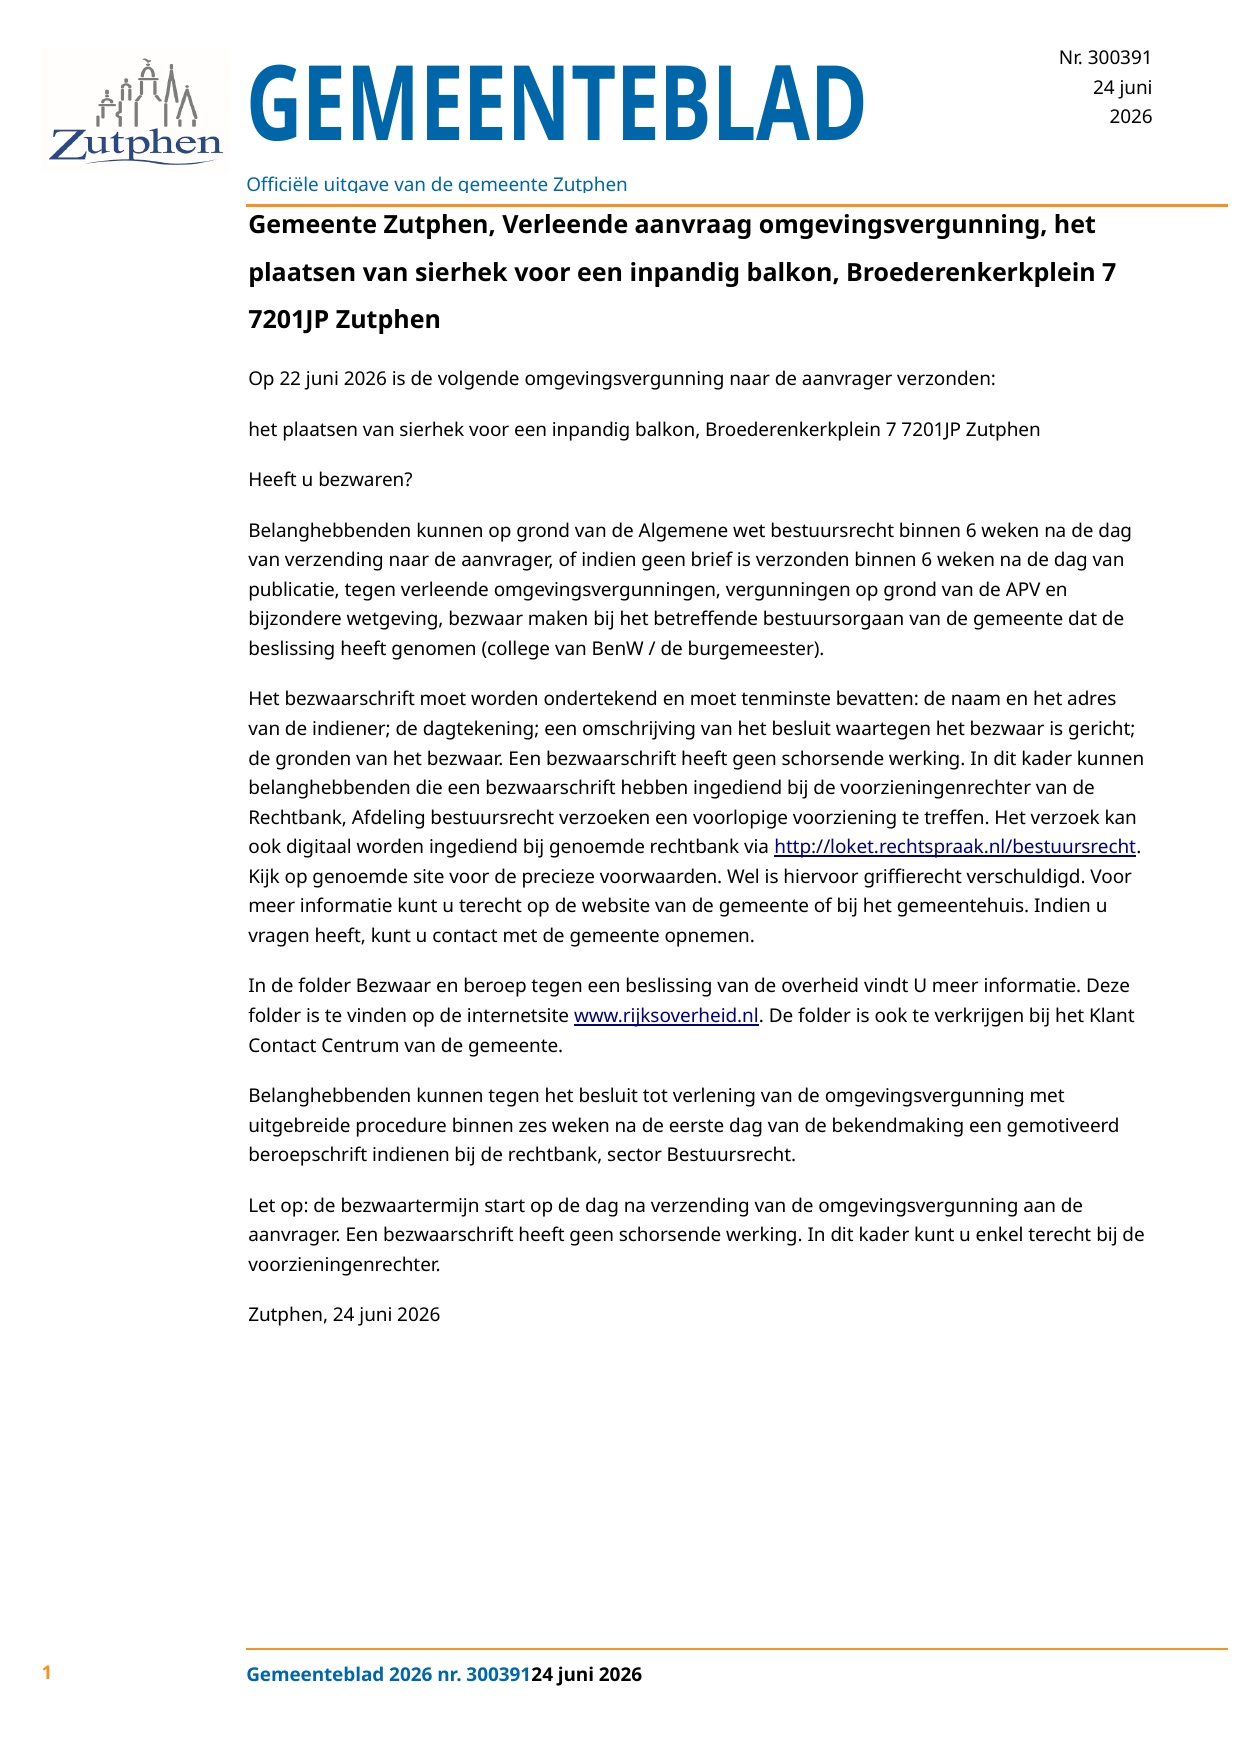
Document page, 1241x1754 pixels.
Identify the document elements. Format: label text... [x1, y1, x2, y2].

text Gemeente Zutphen, Verleende aanvraag omgevingsvergunning, het plaatsen van sierhek voor een inpandig balkon, Broederenkerkplein 7 7201JP Zutphen [248, 207, 1152, 336]
text Op 22 juni 2026 is de volgende omgevingsvergunning naar de aanvrager verzonden: [248, 366, 1152, 391]
text Het bezwaarschrift moet worden ondertekend en moet tenminste bevatten: de naam en het adres van de indiener; de dagtekening; een omschrijving van het besluit waartegen het bezwaar is gericht; de gronden van het bezwaar. Een bezwaarschrift heeft geen schorsende werking. In dit kader kunnen belanghebbenden die een bezwaarschrift hebben ingediend bij de voorzieningenrechter van de Rechtbank, Afdeling bestuursrecht verzoeken een voorlopige voorziening te treffen. Het verzoek kan ook digitaal worden ingediend bij genoemde rechtbank via http://loket.rechtspraak.nl/bestuursrecht. Kijk op genoemde site voor de precieze voorwaarden. Wel is hiervoor griffierecht verschuldigd. Voor meer informatie kunt u terecht op de website van de gemeente of bij het gemeentehuis. Indien u vragen heeft, kunt u contact met de gemeente opnemen. [248, 686, 1152, 948]
text Belanghebbenden kunnen tegen het besluit tot verlening van de omgevingsvergunning met uitgebreide procedure binnen zes weken na de eerste dag van de bekendmaking een gemotiveerd beroepschrift indienen bij de rechtbank, sector Bestuursrecht. [248, 1082, 1152, 1167]
text Belanghebbenden kunnen op grond van de Algemene wet bestuursrecht binnen 6 weken na de dag van verzending naar de aanvrager, of indien geen brief is verzonden binnen 6 weken na de dag van publicatie, tegen verleende omgevingsvergunningen, vergunningen op grond van de APV en bijzondere wetgeving, bezwaar maken bij het betreffende bestuursorgaan van de gemeente dat de beslissing heeft genomen (college van BenW / de burgemeester). [248, 517, 1152, 661]
text Heeft u bezwaren? [248, 466, 1152, 492]
text In de folder Bezwaar en beroep tegen een beslissing van de overheid vindt U meer informatie. Deze folder is te vinden op de internetsite www.rijksoverheid.nl. De folder is ook te verkrijgen bij het Klant Contact Centrum van de gemeente. [248, 973, 1152, 1057]
picture [41, 47, 231, 172]
text Let op: de bezwaartermijn start op de dag na verzending van de omgevingsvergunning aan de aanvrager. Een bezwaarschrift heeft geen schorsende werking. In dit kader kunt u enkel terecht bij de voorzieningenrechter. [248, 1192, 1152, 1277]
text Zutphen, 24 juni 2026 [248, 1301, 1152, 1327]
text het plaatsen van sierhek voor een inpandig balkon, Broederenkerkplein 7 7201JP Zutphen [248, 416, 1152, 442]
